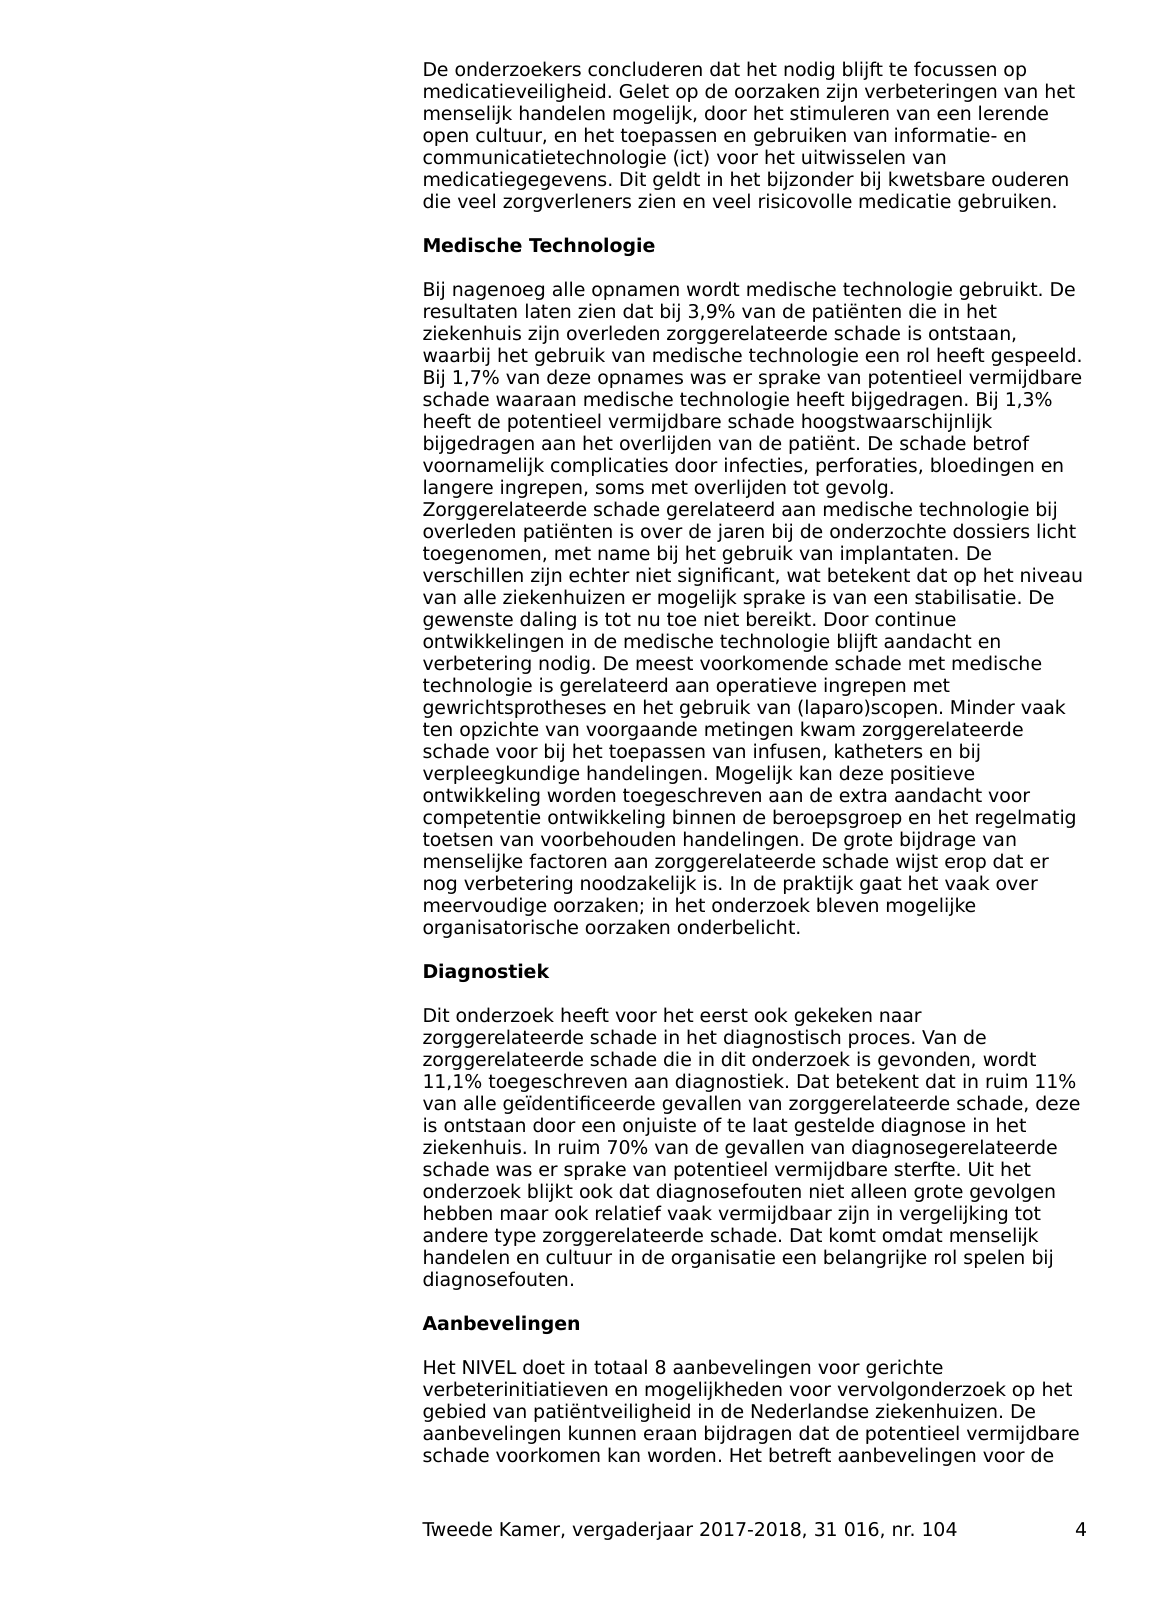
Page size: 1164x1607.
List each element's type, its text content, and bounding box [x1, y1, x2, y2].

subtitle Diagnostiek [422, 961, 1087, 983]
text De onderzoekers concluderen dat het nodig blijft te focussen op medicatieveiligheid. Gelet op de oorzaken zijn verbeteringen van het menselijk handelen mogelijk, door het stimuleren van een lerende open cultuur, en het toepassen en gebruiken van informatie- en communicatietechnologie (ict) voor het uitwisselen van medicatiegegevens. Dit geldt in het bijzonder bij kwetsbare ouderen die veel zorgverleners zien en veel risicovolle medicatie gebruiken. [422, 59, 1087, 213]
subtitle Aanbevelingen [422, 1313, 1087, 1335]
subtitle Medische Technologie [422, 235, 1087, 257]
text Zorggerelateerde schade gerelateerd aan medische technologie bij overleden patiënten is over de jaren bij de onderzochte dossiers licht toegenomen, met name bij het gebruik van implantaten. De verschillen zijn echter niet significant, wat betekent dat op het niveau van alle ziekenhuizen er mogelijk sprake is van een stabilisatie. De gewenste daling is tot nu toe niet bereikt. Door continue ontwikkelingen in de medische technologie blijft aandacht en verbetering nodig. De meest voorkomende schade met medische technologie is gerelateerd aan operatieve ingrepen met gewrichtsprotheses en het gebruik van (laparo)scopen. Minder vaak ten opzichte van voorgaande metingen kwam zorggerelateerde schade voor bij het toepassen van infusen, katheters en bij verpleegkundige handelingen. Mogelijk kan deze positieve ontwikkeling worden toegeschreven aan de extra aandacht voor competentie ontwikkeling binnen de beroepsgroep en het regelmatig toetsen van voorbehouden handelingen. De grote bijdrage van menselijke factoren aan zorggerelateerde schade wijst erop dat er nog verbetering noodzakelijk is. In de praktijk gaat het vaak over meervoudige oorzaken; in het onderzoek bleven mogelijke organisatorische oorzaken onderbelicht. [422, 499, 1087, 939]
text Het NIVEL doet in totaal 8 aanbevelingen voor gerichte verbeterinitiatieven en mogelijkheden voor vervolgonderzoek op het gebied van patiëntveiligheid in de Nederlandse ziekenhuizen. De aanbevelingen kunnen eraan bijdragen dat de potentieel vermijdbare schade voorkomen kan worden. Het betreft aanbevelingen voor de [422, 1357, 1087, 1467]
text Bij nagenoeg alle opnamen wordt medische technologie gebruikt. De resultaten laten zien dat bij 3,9% van de patiënten die in het ziekenhuis zijn overleden zorggerelateerde schade is ontstaan, waarbij het gebruik van medische technologie een rol heeft gespeeld. Bij 1,7% van deze opnames was er sprake van potentieel vermijdbare schade waaraan medische technologie heeft bijgedragen. Bij 1,3% heeft de potentieel vermijdbare schade hoogstwaarschijnlijk bijgedragen aan het overlijden van de patiënt. De schade betrof voornamelijk complicaties door infecties, perforaties, bloedingen en langere ingrepen, soms met overlijden tot gevolg. [422, 279, 1087, 499]
text Dit onderzoek heeft voor het eerst ook gekeken naar zorggerelateerde schade in het diagnostisch proces. Van de zorggerelateerde schade die in dit onderzoek is gevonden, wordt 11,1% toegeschreven aan diagnostiek. Dat betekent dat in ruim 11% van alle geïdentificeerde gevallen van zorggerelateerde schade, deze is ontstaan door een onjuiste of te laat gestelde diagnose in het ziekenhuis. In ruim 70% van de gevallen van diagnosegerelateerde schade was er sprake van potentieel vermijdbare sterfte. Uit het onderzoek blijkt ook dat diagnosefouten niet alleen grote gevolgen hebben maar ook relatief vaak vermijdbaar zijn in vergelijking tot andere type zorggerelateerde schade. Dat komt omdat menselijk handelen en cultuur in de organisatie een belangrijke rol spelen bij diagnosefouten. [422, 1005, 1087, 1291]
